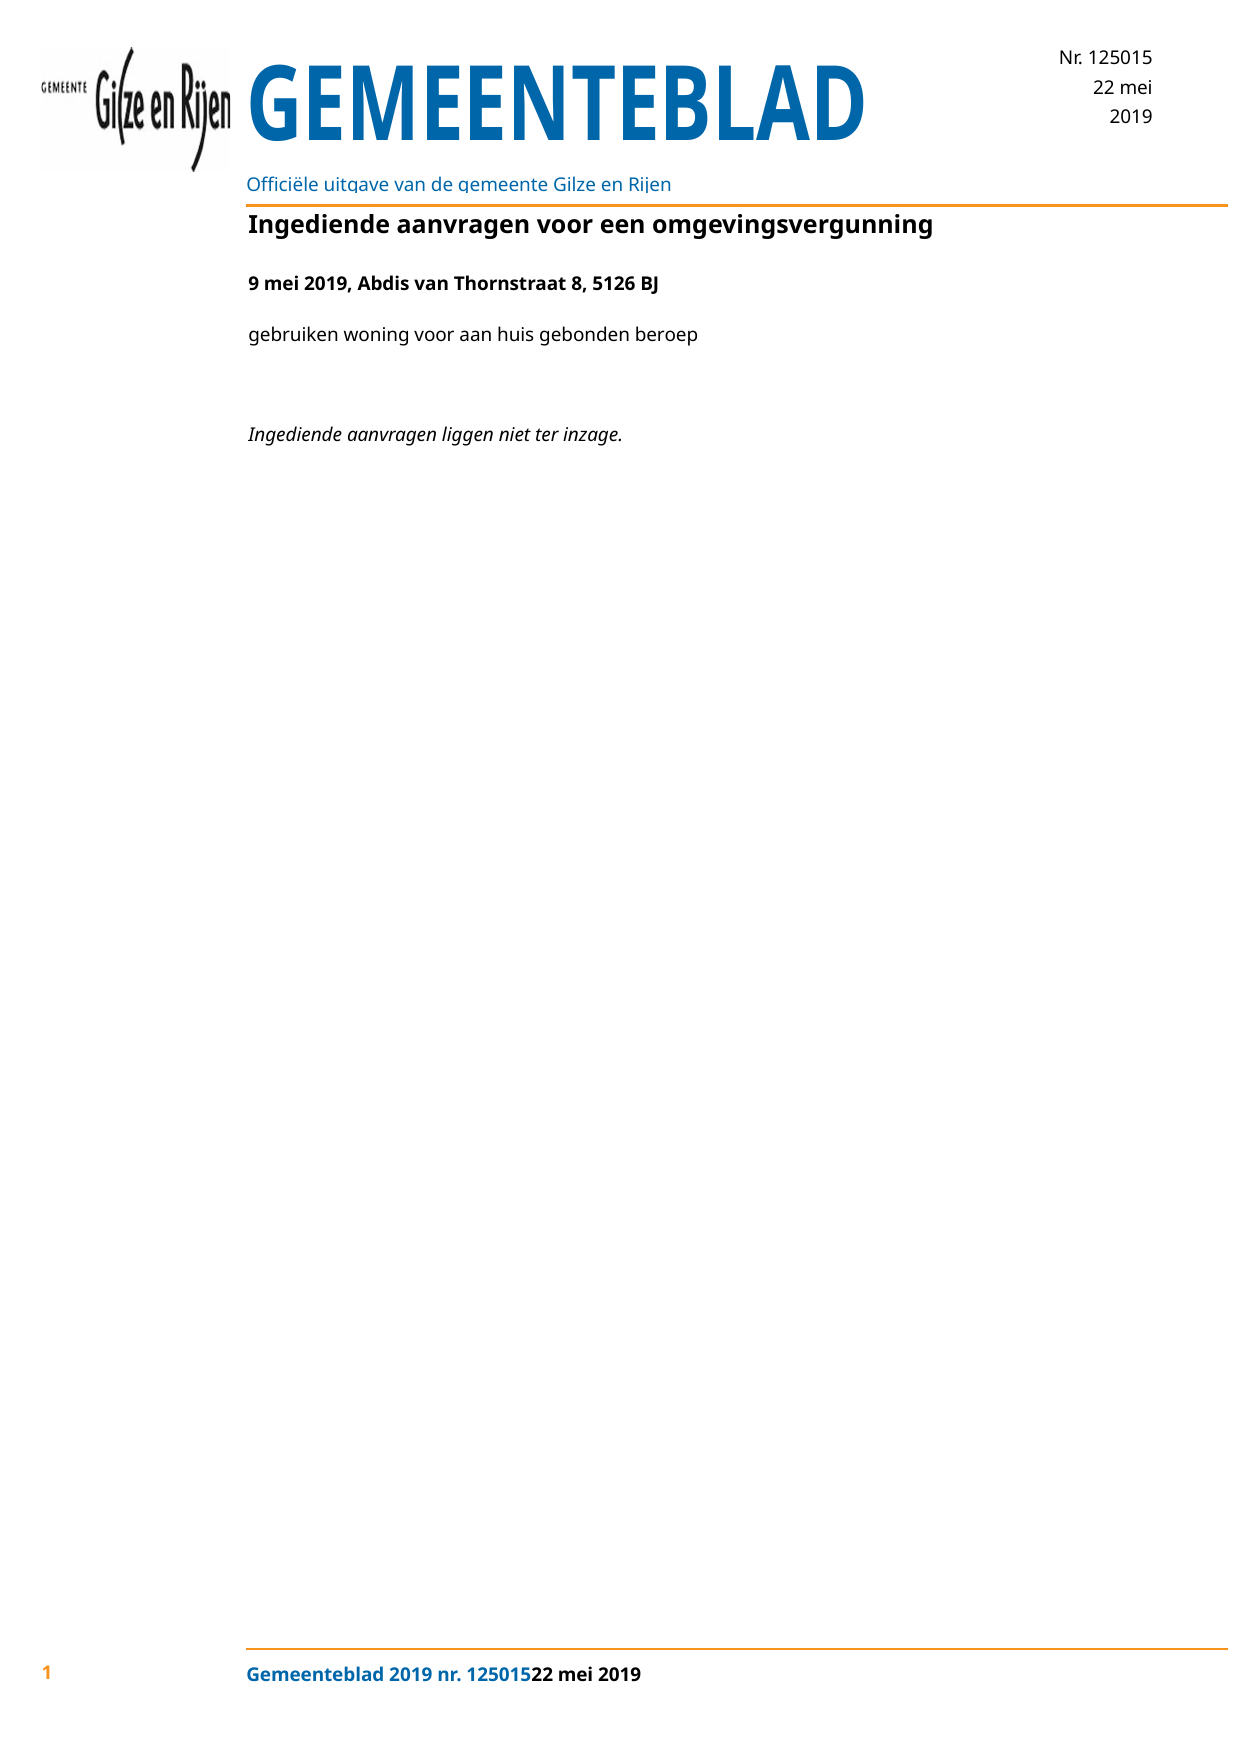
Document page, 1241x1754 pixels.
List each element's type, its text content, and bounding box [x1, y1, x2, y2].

text gebruiken woning voor aan huis gebonden beroep [248, 321, 1152, 346]
text Ingediende aanvragen liggen niet ter inzage. [248, 422, 1152, 447]
picture [41, 47, 231, 172]
text 9 mei 2019, Abdis van Thornstraat 8, 5126 BJ [248, 270, 1152, 296]
text Ingediende aanvragen voor een omgevingsvergunning [248, 207, 1152, 241]
